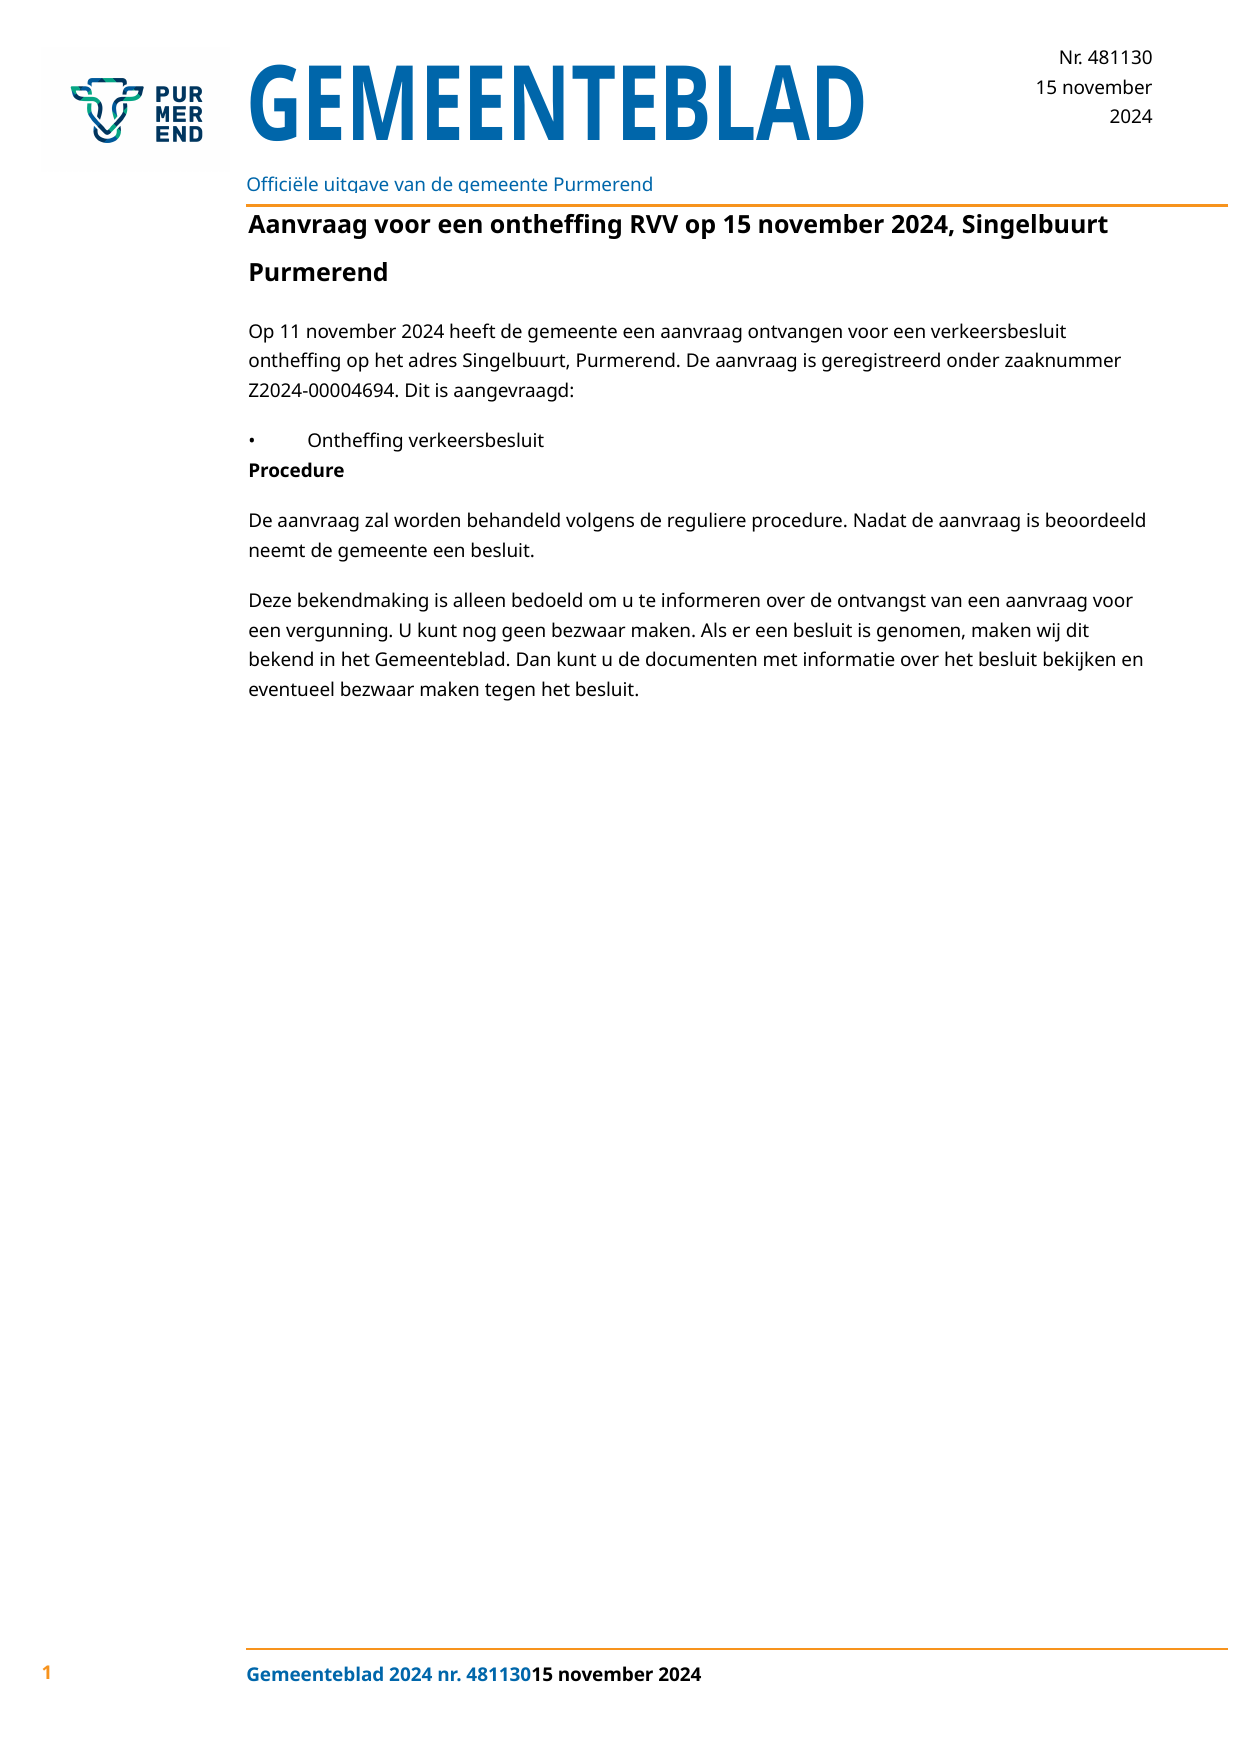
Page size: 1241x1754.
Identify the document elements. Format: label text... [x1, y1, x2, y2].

text Aanvraag voor een ontheffing RVV op 15 november 2024, Singelbuurt Purmerend [248, 207, 1152, 288]
list Ontheffing verkeersbesluit [248, 427, 1152, 453]
text Procedure [248, 457, 1152, 483]
text Deze bekendmaking is alleen bedoeld om u te informeren over de ontvangst van een aanvraag voor een vergunning. U kunt nog geen bezwaar maken. Als er een besluit is genomen, maken wij dit bekend in het Gemeenteblad. Dan kunt u de documenten met informatie over het besluit bekijken en eventueel bezwaar maken tegen het besluit. [248, 587, 1152, 702]
picture [41, 47, 231, 172]
text Op 11 november 2024 heeft de gemeente een aanvraag ontvangen voor een verkeersbesluit ontheffing op het adres Singelbuurt, Purmerend. De aanvraag is geregistreerd onder zaaknummer Z2024-00004694. Dit is aangevraagd: [248, 318, 1152, 403]
text De aanvraag zal worden behandeld volgens de reguliere procedure. Nadat de aanvraag is beoordeeld neemt de gemeente een besluit. [248, 507, 1152, 563]
